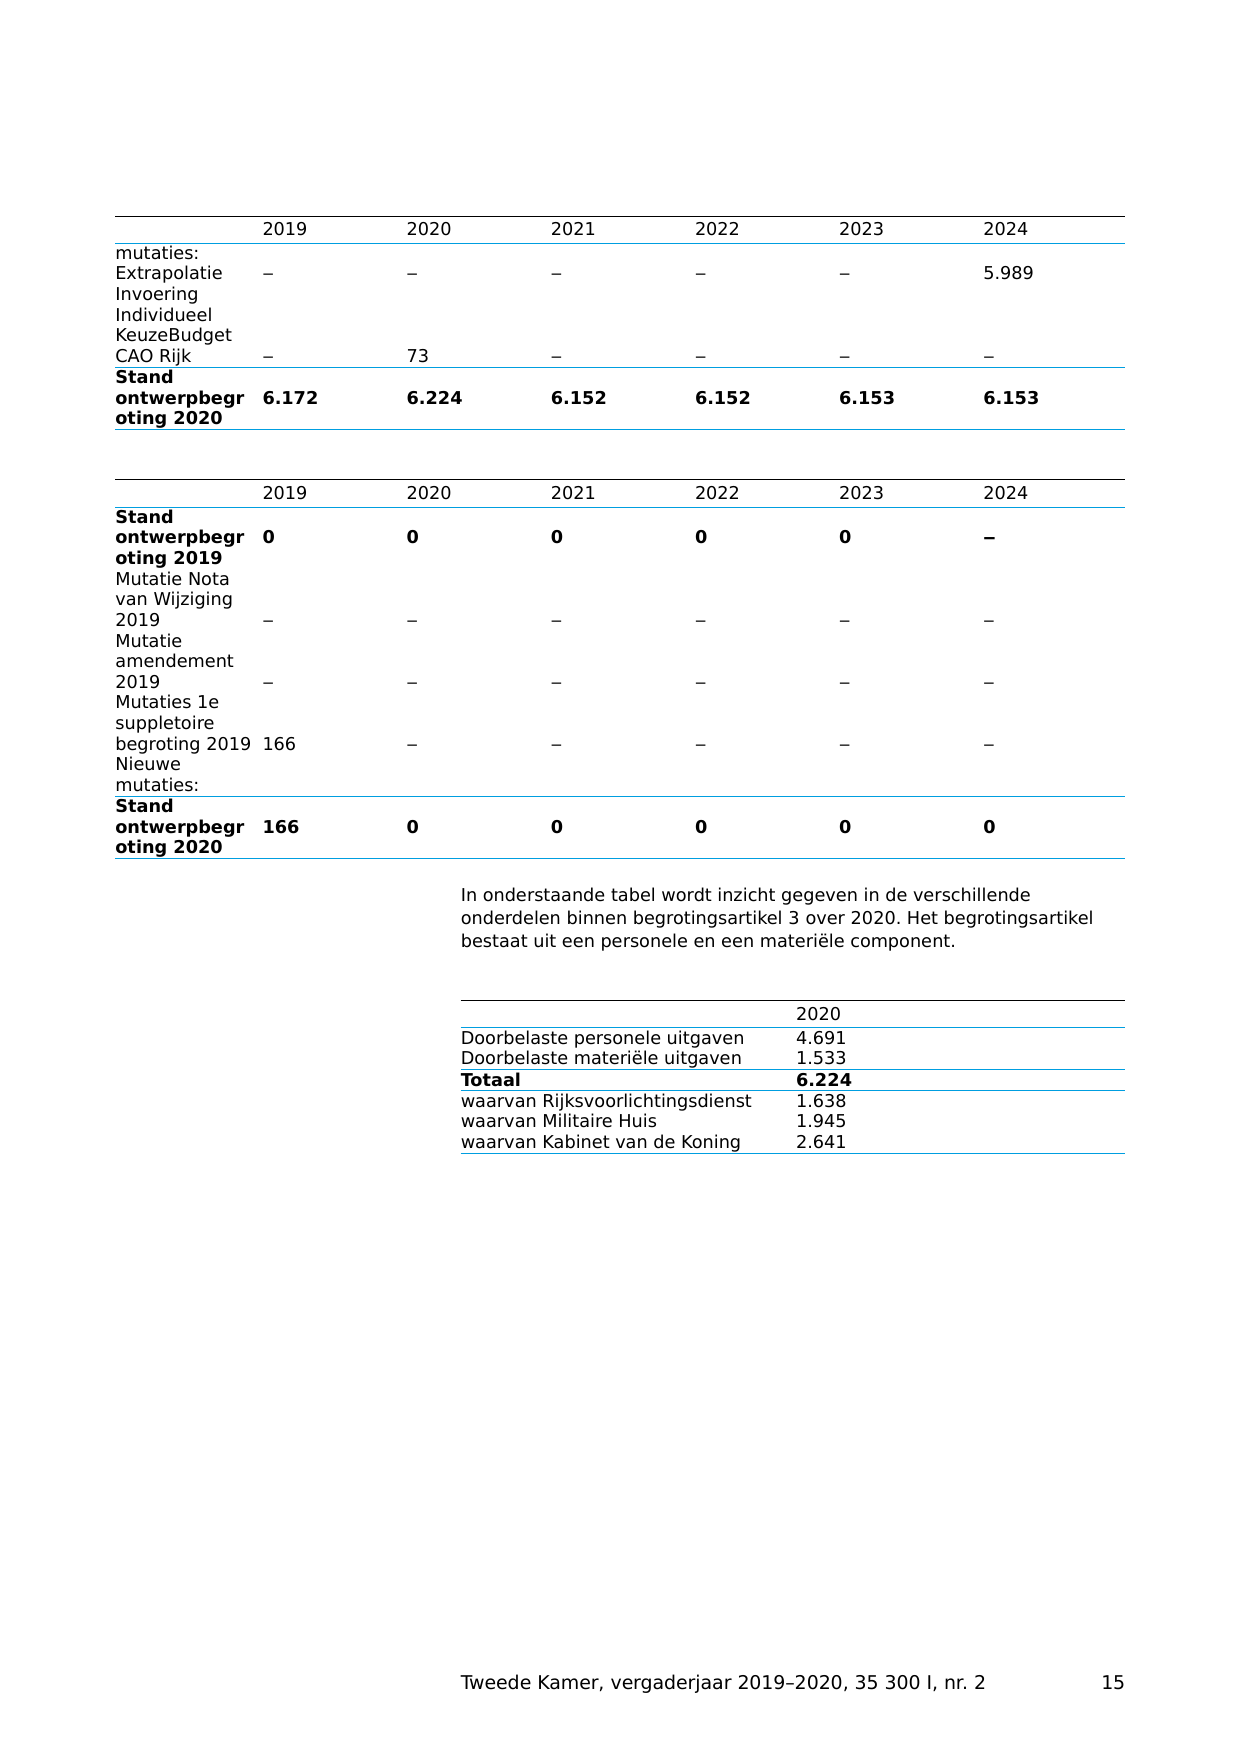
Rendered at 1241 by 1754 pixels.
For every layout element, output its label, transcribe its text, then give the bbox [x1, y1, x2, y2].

table_cell 0 [259, 508, 403, 569]
table_cell 5.989 [980, 263, 1125, 284]
table_cell 0 [548, 508, 692, 569]
table_cell ‒ [836, 569, 980, 631]
table_cell 166 [259, 693, 403, 754]
table_cell ‒ [259, 263, 403, 284]
table_cell 6.153 [980, 368, 1125, 429]
table_cell 4.691 [793, 1028, 1125, 1048]
table_cell Mutatie amendement 2019 [115, 631, 259, 692]
table_cell Invoering Individueel KeuzeBudget CAO Rijk [115, 284, 259, 366]
table_cell 6.152 [692, 368, 836, 429]
table_cell ‒ [404, 693, 548, 754]
table_cell Doorbelaste materiële uitgaven [461, 1048, 793, 1069]
table_cell 2021 [548, 480, 692, 506]
table_cell 2022 [692, 217, 836, 243]
table_cell 2019 [259, 480, 403, 506]
table_cell ‒ [692, 263, 836, 284]
table_cell 0 [548, 797, 692, 858]
table_cell 2023 [836, 217, 980, 243]
table_cell 0 [692, 508, 836, 569]
table_cell 2020 [404, 480, 548, 506]
table_cell [692, 244, 836, 263]
table_cell [836, 244, 980, 263]
text In onderstaande tabel wordt inzicht gegeven in de verschillende onderdelen binnen begrotingsartikel 3 over 2020. Het begrotingsartikel bestaat uit een personele en een materiële component. [461, 883, 1125, 952]
table_cell 73 [404, 284, 548, 366]
table_cell [115, 217, 259, 243]
table_cell ‒ [404, 263, 548, 284]
table_cell ‒ [980, 284, 1125, 366]
table_header Uitgaven niet-beleidsartikel (bedragen x € 1.000) [115, 191, 1125, 216]
table_cell ‒ [548, 284, 692, 366]
table_cell 1.945 [793, 1111, 1125, 1132]
table_cell Nieuwe mutaties: [115, 754, 259, 796]
table_cell ‒ [692, 569, 836, 631]
table_cell 2021 [548, 217, 692, 243]
table_cell ‒ [548, 693, 692, 754]
table_cell [259, 754, 403, 796]
table_cell Mutatie Nota van Wijziging 2019 [115, 569, 259, 631]
table_cell ‒ [836, 284, 980, 366]
table_cell 0 [980, 797, 1125, 858]
table_cell waarvan Kabinet van de Koning [461, 1132, 793, 1152]
table_cell Stand ontwerpbegroting 2020 [115, 368, 259, 429]
table_cell 1.638 [793, 1091, 1125, 1111]
table_cell [115, 480, 259, 506]
table_cell ‒ [692, 693, 836, 754]
table_cell ‒ [404, 631, 548, 692]
table_cell 1.533 [793, 1048, 1125, 1069]
table_cell ‒ [980, 631, 1125, 692]
table_cell 6.224 [793, 1070, 1125, 1090]
table_cell [404, 754, 548, 796]
table_cell [259, 244, 403, 263]
table_header Ontvangsten niet-beleidsartikel (bedragen x € 1.000) [115, 454, 1125, 479]
table_cell ‒ [548, 631, 692, 692]
table_cell ‒ [548, 263, 692, 284]
table_cell ‒ [259, 569, 403, 631]
table_cell 166 [259, 797, 403, 858]
table_cell [461, 1001, 793, 1027]
table_cell 0 [692, 797, 836, 858]
table_cell ‒ [548, 569, 692, 631]
table_cell ‒ [980, 508, 1125, 569]
table_cell Totaal [461, 1070, 793, 1090]
table_cell 0 [404, 797, 548, 858]
table_cell [404, 244, 548, 263]
table_cell 2020 [793, 1001, 1125, 1027]
table_cell [692, 754, 836, 796]
table_cell Extrapolatie [115, 263, 259, 284]
table_cell 6.172 [259, 368, 403, 429]
table_cell 2023 [836, 480, 980, 506]
table_cell 0 [836, 508, 980, 569]
table_cell [980, 754, 1125, 796]
table_cell 0 [404, 508, 548, 569]
table_cell [836, 754, 980, 796]
table_cell waarvan Rijksvoorlichtingsdienst [461, 1091, 793, 1111]
table_cell ‒ [836, 631, 980, 692]
table_cell Doorbelaste personele uitgaven [461, 1028, 793, 1048]
table_header Raming over 2020 (bedragen x € 1.000) [461, 975, 1125, 1000]
table_cell 6.152 [548, 368, 692, 429]
table_cell 2019 [259, 217, 403, 243]
table_cell waarvan Militaire Huis [461, 1111, 793, 1132]
table_cell ‒ [836, 263, 980, 284]
table_cell 6.153 [836, 368, 980, 429]
table_cell 2024 [980, 480, 1125, 506]
table_cell [548, 754, 692, 796]
table_cell ‒ [692, 284, 836, 366]
table_cell 6.224 [404, 368, 548, 429]
table_cell ‒ [980, 693, 1125, 754]
table_cell 2022 [692, 480, 836, 506]
table_cell ‒ [259, 284, 403, 366]
table_cell [980, 244, 1125, 263]
table_cell ‒ [980, 569, 1125, 631]
table_cell ‒ [692, 631, 836, 692]
table_cell Stand ontwerpbegroting 2019 [115, 508, 259, 569]
table_cell 2020 [404, 217, 548, 243]
table_cell ‒ [404, 569, 548, 631]
table_cell 2024 [980, 217, 1125, 243]
table_cell ‒ [836, 693, 980, 754]
table_cell Stand ontwerpbegroting 2020 [115, 797, 259, 858]
table_cell mutaties: [115, 244, 259, 263]
table_cell ‒ [259, 631, 403, 692]
table_cell Mutaties 1e suppletoire begroting 2019 [115, 693, 259, 754]
table_cell 0 [836, 797, 980, 858]
table_cell [548, 244, 692, 263]
table_cell 2.641 [793, 1132, 1125, 1152]
